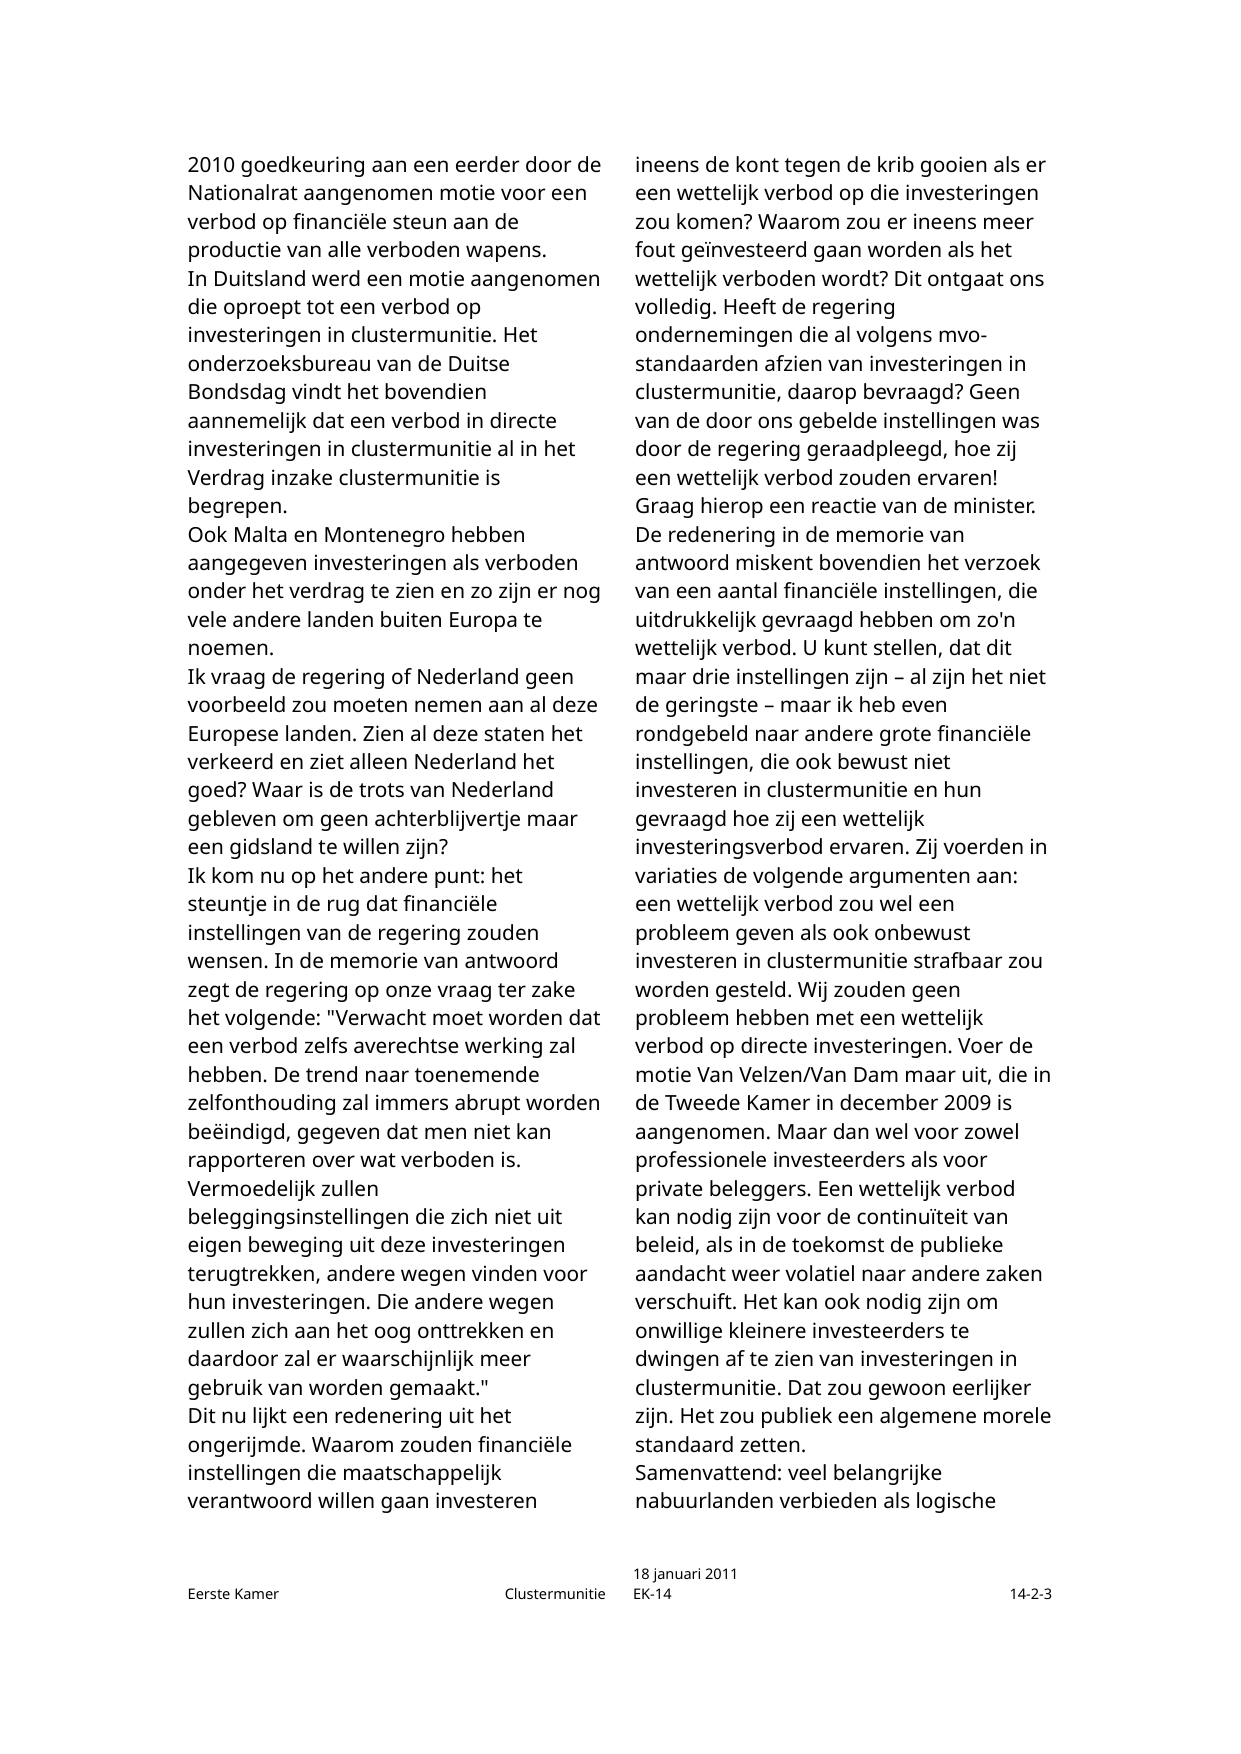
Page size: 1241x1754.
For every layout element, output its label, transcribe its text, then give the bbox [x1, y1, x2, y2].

text In Duitsland werd een motie aangenomen die oproept tot een verbod op investeringen in clustermunitie. Het onderzoeksbureau van de Duitse Bondsdag vindt het bovendien aannemelijk dat een verbod in directe investeringen in clustermunitie al in het Verdrag inzake clustermunitie is begrepen. [187, 264, 605, 520]
text Ik kom nu op het andere punt: het steuntje in de rug dat financiële instellingen van de regering zouden wensen. In de memorie van antwoord zegt de regering op onze vraag ter zake het volgende: "Verwacht moet worden dat een verbod zelfs averechtse werking zal hebben. De trend naar toenemende zelfonthouding zal immers abrupt worden beëindigd, gegeven dat men niet kan rapporteren over wat verboden is. Vermoedelijk zullen beleggingsinstellingen die zich niet uit eigen beweging uit deze investeringen terugtrekken, andere wegen vinden voor hun investeringen. Die andere wegen zullen zich aan het oog onttrekken en daardoor zal er waarschijnlijk meer gebruik van worden gemaakt." [187, 861, 605, 1401]
text Dit nu lijkt een redenering uit het ongerijmde. Waarom zouden financiële instellingen die maatschappelijk verantwoord willen gaan investeren [187, 1401, 605, 1515]
text Samenvattend: veel belangrijke nabuurlanden verbieden als logische [635, 1458, 1053, 1515]
text ineens de kont tegen de krib gooien als er een wettelijk verbod op die investeringen zou komen? Waarom zou er ineens meer fout geïnvesteerd gaan worden als het wettelijk verboden wordt? Dit ontgaat ons volledig. Heeft de regering ondernemingen die al volgens mvo-standaarden afzien van investeringen in clustermunitie, daarop bevraagd? Geen van de door ons gebelde instellingen was door de regering geraadpleegd, hoe zij een wettelijk verbod zouden ervaren! Graag hierop een reactie van de minister. [635, 150, 1053, 520]
text Ook Malta en Montenegro hebben aangegeven investeringen als verboden onder het verdrag te zien en zo zijn er nog vele andere landen buiten Europa te noemen. [187, 520, 605, 662]
text 2010 goedkeuring aan een eerder door de Nationalrat aangenomen motie voor een verbod op financiële steun aan de productie van alle verboden wapens. [187, 150, 605, 264]
text Ik vraag de regering of Nederland geen voorbeeld zou moeten nemen aan al deze Europese landen. Zien al deze staten het verkeerd en ziet alleen Nederland het goed? Waar is de trots van Nederland gebleven om geen achterblijvertje maar een gidsland te willen zijn? [187, 662, 605, 861]
text De redenering in de memorie van antwoord miskent bovendien het verzoek van een aantal financiële instellingen, die uitdrukkelijk gevraagd hebben om zo'n wettelijk verbod. U kunt stellen, dat dit maar drie instellingen zijn – al zijn het niet de geringste – maar ik heb even rondgebeld naar andere grote financiële instellingen, die ook bewust niet investeren in clustermunitie en hun gevraagd hoe zij een wettelijk investeringsverbod ervaren. Zij voerden in variaties de volgende argumenten aan: een wettelijk verbod zou wel een probleem geven als ook onbewust investeren in clustermunitie strafbaar zou worden gesteld. Wij zouden geen probleem hebben met een wettelijk verbod op directe investeringen. Voer de motie Van Velzen/Van Dam maar uit, die in de Tweede Kamer in december 2009 is aangenomen. Maar dan wel voor zowel professionele investeerders als voor private beleggers. Een wettelijk verbod kan nodig zijn voor de continuïteit van beleid, als in de toekomst de publieke aandacht weer volatiel naar andere zaken verschuift. Het kan ook nodig zijn om onwillige kleinere investeerders te dwingen af te zien van investeringen in clustermunitie. Dat zou gewoon eerlijker zijn. Het zou publiek een algemene morele standaard zetten. [635, 520, 1053, 1458]
